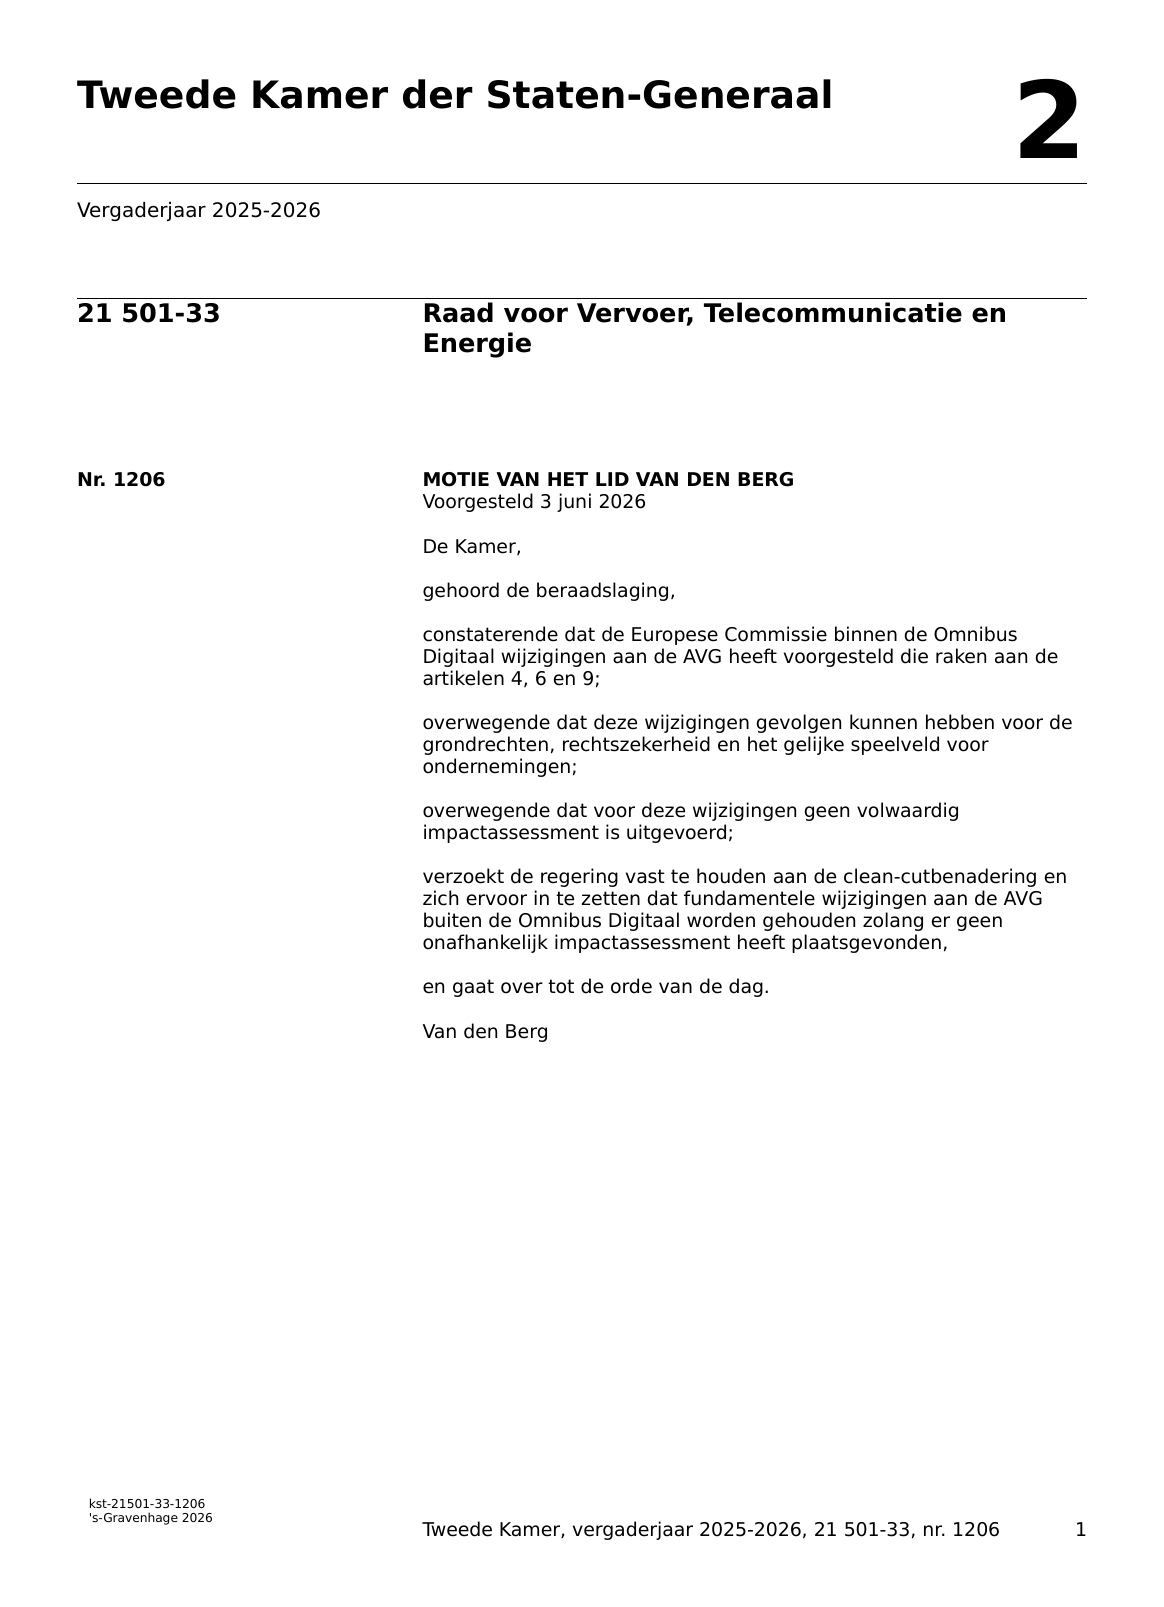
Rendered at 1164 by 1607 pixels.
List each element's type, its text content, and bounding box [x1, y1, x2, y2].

text verzoekt de regering vast te houden aan de clean-cutbenadering en zich ervoor in te zetten dat fundamentele wijzigingen aan de AVG buiten de Omnibus Digitaal worden gehouden zolang er geen onafhankelijk impactassessment heeft plaatsgevonden, [422, 866, 1087, 954]
table_header 2 [886, 59, 1087, 183]
text kst-21501-33-1206 [88, 1497, 323, 1511]
text overwegende dat voor deze wijzigingen geen volwaardig impactassessment is uitgevoerd; [422, 800, 1087, 844]
text en gaat over tot de orde van de dag. [422, 976, 1087, 998]
text Voorgesteld 3 juni 2026 [422, 491, 1087, 513]
text overwegende dat deze wijzigingen gevolgen kunnen hebben voor de grondrechten, rechtszekerheid en het gelijke speelveld voor ondernemingen; [422, 712, 1087, 778]
text constaterende dat de Europese Commissie binnen de Omnibus Digitaal wijzigingen aan de AVG heeft voorgesteld die raken aan de artikelen 4, 6 en 9; [422, 624, 1087, 690]
table_cell Vergaderjaar 2025-2026 [77, 184, 1087, 298]
text Van den Berg [422, 1021, 1087, 1042]
text De Kamer, [422, 536, 1087, 557]
subtitle 21 501-33 Raad voor Vervoer, Telecommunicatie en Energie [77, 299, 1087, 358]
table_header Tweede Kamer der Staten-Generaal [77, 59, 886, 183]
subtitle Nr. 1206 MOTIE VAN HET LID VAN DEN BERG [77, 469, 1087, 491]
text gehoord de beraadslaging, [422, 580, 1087, 602]
text 's-Gravenhage 2026 [88, 1511, 323, 1525]
